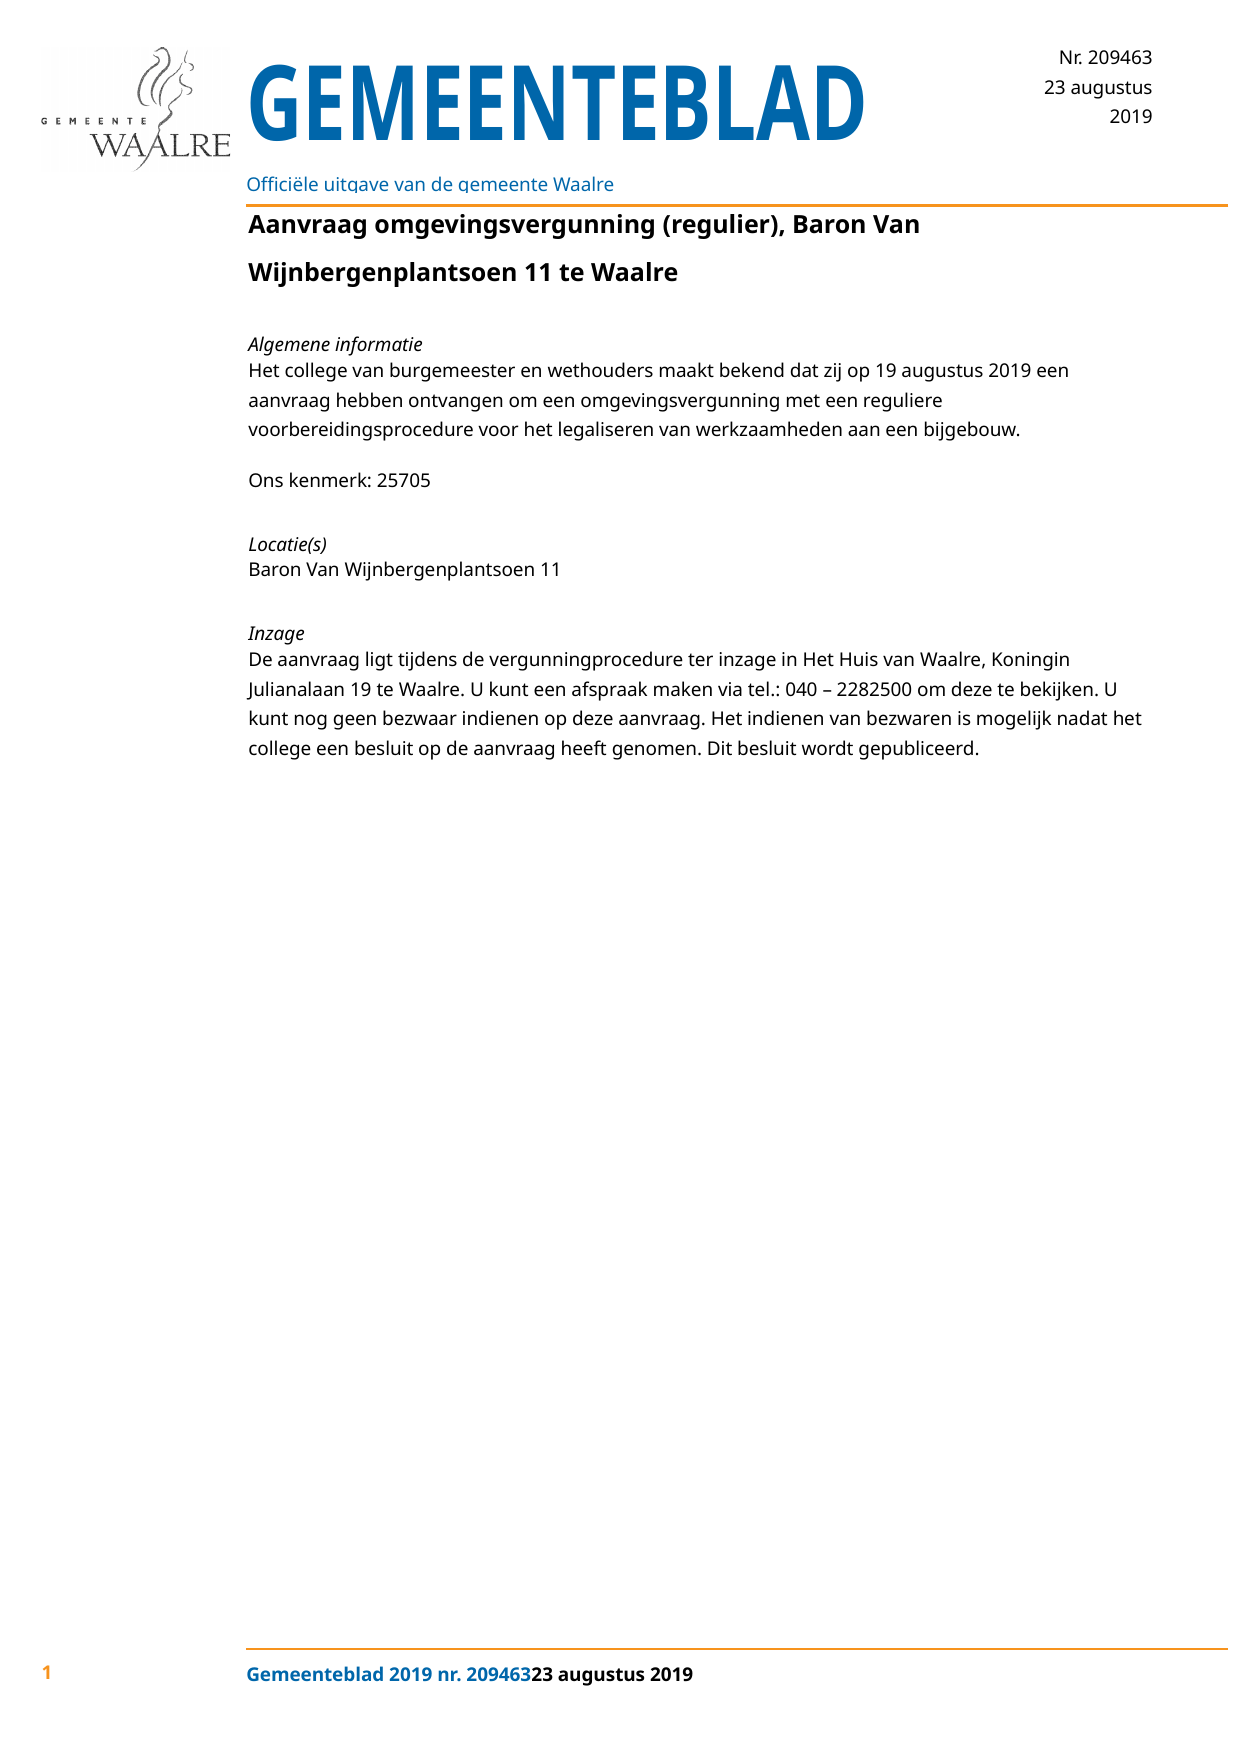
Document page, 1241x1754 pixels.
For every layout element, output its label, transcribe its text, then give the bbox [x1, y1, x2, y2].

text Het college van burgemeester en wethouders maakt bekend dat zij op 19 augustus 2019 een aanvraag hebben ontvangen om een omgevingsvergunning met een reguliere voorbereidingsprocedure voor het legaliseren van werkzaamheden aan een bijgebouw. [248, 357, 1152, 442]
picture [41, 47, 231, 172]
text Algemene informatie [248, 331, 1152, 357]
text Ons kenmerk: 25705 [248, 467, 1152, 492]
text Baron Van Wijnbergenplantsoen 11 [248, 556, 1152, 582]
text Aanvraag omgevingsvergunning (regulier), Baron Van Wijnbergenplantsoen 11 te Waalre [248, 207, 1152, 288]
text De aanvraag ligt tijdens de vergunningprocedure ter inzage in Het Huis van Waalre, Koningin Julianalaan 19 te Waalre. U kunt een afspraak maken via tel.: 040 – 2282500 om deze te bekijken. U kunt nog geen bezwaar indienen op deze aanvraag. Het indienen van bezwaren is mogelijk nadat het college een besluit op de aanvraag heeft genomen. Dit besluit wordt gepubliceerd. [248, 646, 1152, 761]
text Inzage [248, 620, 1152, 646]
text Locatie(s) [248, 531, 1152, 556]
